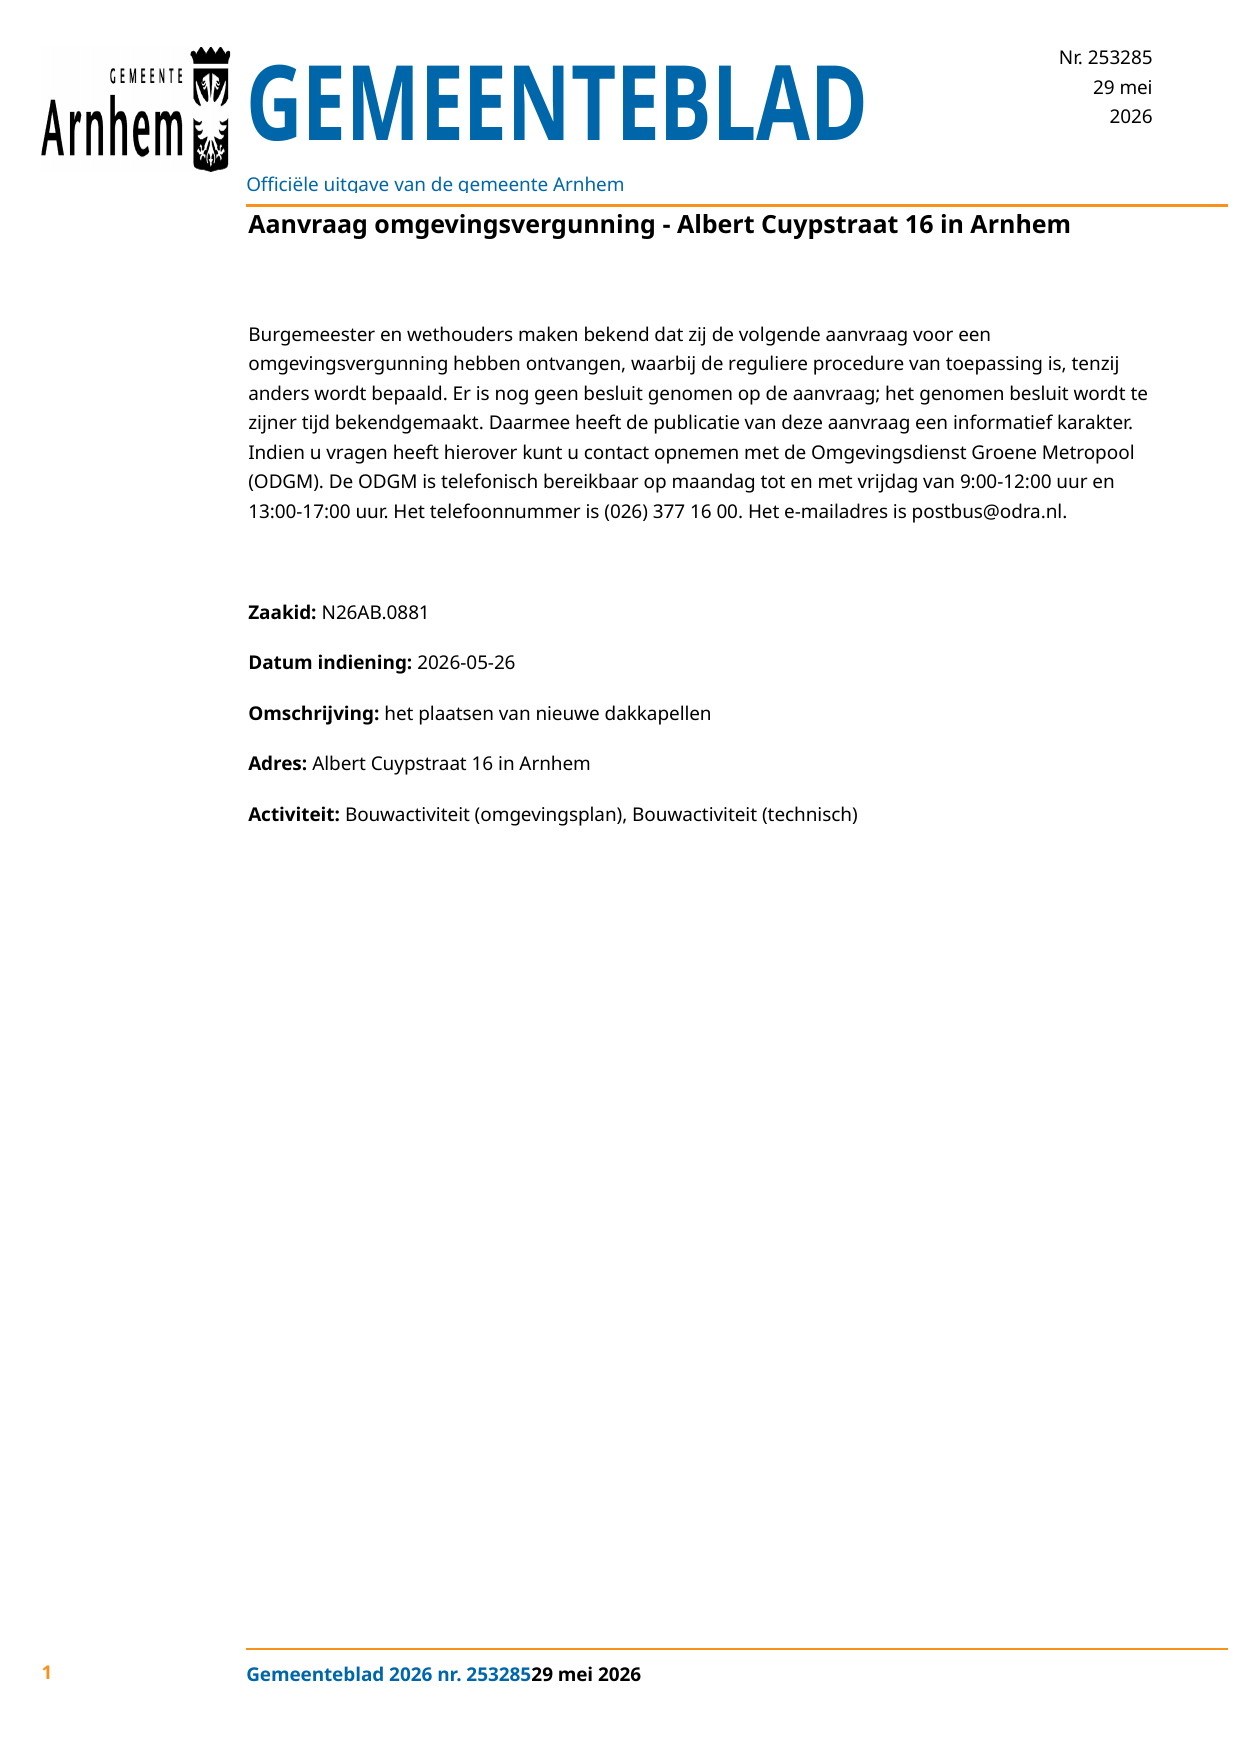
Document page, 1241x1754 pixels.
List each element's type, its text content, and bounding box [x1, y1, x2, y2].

text Zaakid: N26AB.0881 [248, 599, 1152, 625]
text Adres: Albert Cuypstraat 16 in Arnhem [248, 750, 1152, 776]
picture [41, 47, 231, 172]
text Datum indiening: 2026-05-26 [248, 649, 1152, 675]
text Burgemeester en wethouders maken bekend dat zij de volgende aanvraag voor een omgevingsvergunning hebben ontvangen, waarbij de reguliere procedure van toepassing is, tenzij anders wordt bepaald. Er is nog geen besluit genomen op de aanvraag; het genomen besluit wordt te zijner tijd bekendgemaakt. Daarmee heeft de publicatie van deze aanvraag een informatief karakter. Indien u vragen heeft hierover kunt u contact opnemen met de Omgevingsdienst Groene Metropool (ODGM). De ODGM is telefonisch bereikbaar op maandag tot en met vrijdag van 9:00-12:00 uur en 13:00-17:00 uur. Het telefoonnummer is (026) 377 16 00. Het e-mailadres is postbus@odra.nl. [248, 321, 1152, 524]
text Aanvraag omgevingsvergunning - Albert Cuypstraat 16 in Arnhem [248, 207, 1152, 241]
text Activiteit: Bouwactiviteit (omgevingsplan), Bouwactiviteit (technisch) [248, 801, 1152, 826]
text Omschrijving: het plaatsen van nieuwe dakkapellen [248, 700, 1152, 726]
